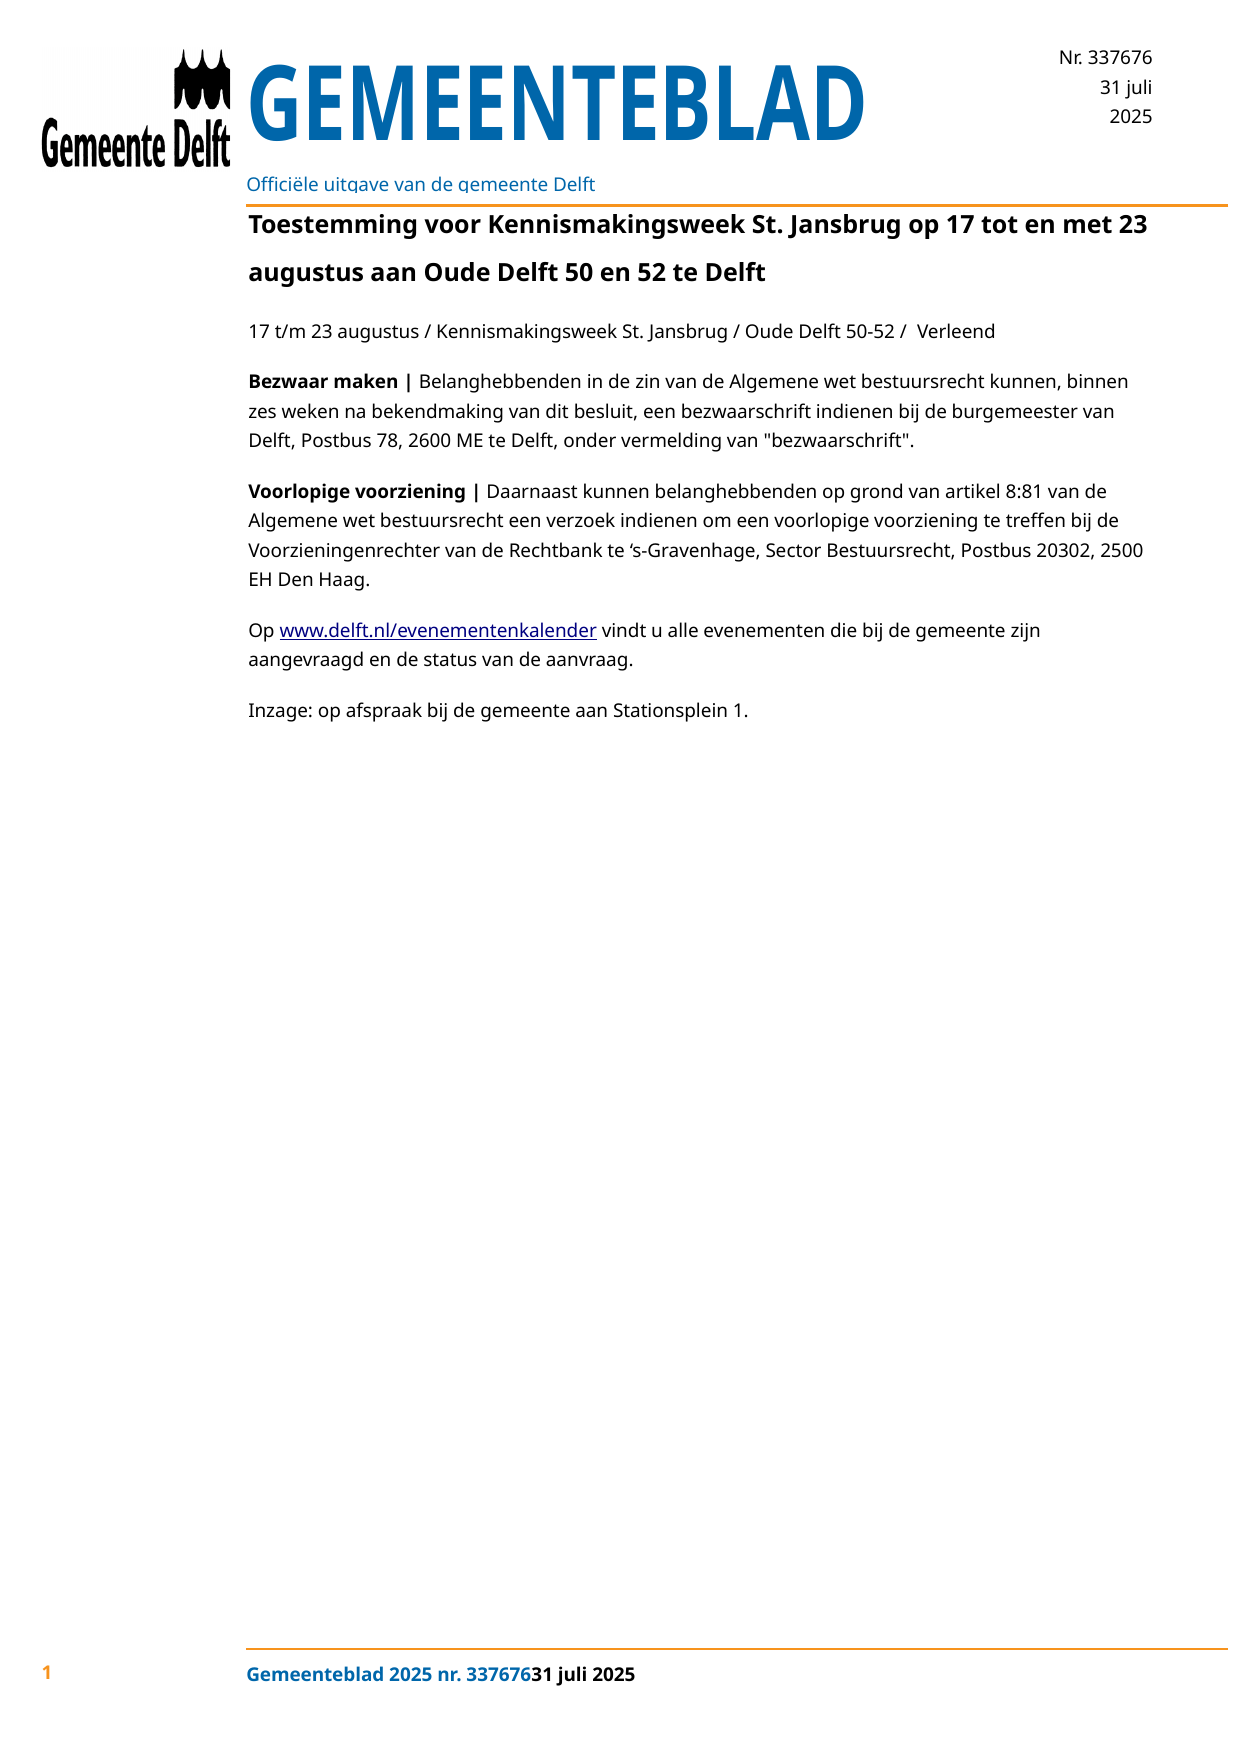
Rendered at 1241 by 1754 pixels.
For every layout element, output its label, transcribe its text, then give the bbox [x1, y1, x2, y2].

picture [41, 47, 231, 172]
text Inzage: op afspraak bij de gemeente aan Stationsplein 1. [248, 697, 1152, 723]
text Bezwaar maken | Belanghebbenden in de zin van de Algemene wet bestuursrecht kunnen, binnen zes weken na bekendmaking van dit besluit, een bezwaarschrift indienen bij de burgemeester van Delft, Postbus 78, 2600 ME te Delft, onder vermelding van "bezwaarschrift". [248, 368, 1152, 453]
text Voorlopige voorziening | Daarnaast kunnen belanghebbenden op grond van artikel 8:81 van de Algemene wet bestuursrecht een verzoek indienen om een voorlopige voorziening te treffen bij de Voorzieningenrechter van de Rechtbank te ‘s-Gravenhage, Sector Bestuursrecht, Postbus 20302, 2500 EH Den Haag. [248, 478, 1152, 592]
text Toestemming voor Kennismakingsweek St. Jansbrug op 17 tot en met 23 augustus aan Oude Delft 50 en 52 te Delft [248, 207, 1152, 288]
text Op www.delft.nl/evenementenkalender vindt u alle evenementen die bij de gemeente zijn aangevraagd en de status van de aanvraag. [248, 617, 1152, 672]
text 17 t/m 23 augustus / Kennismakingsweek St. Jansbrug / Oude Delft 50-52 / Verleend [248, 318, 1152, 344]
